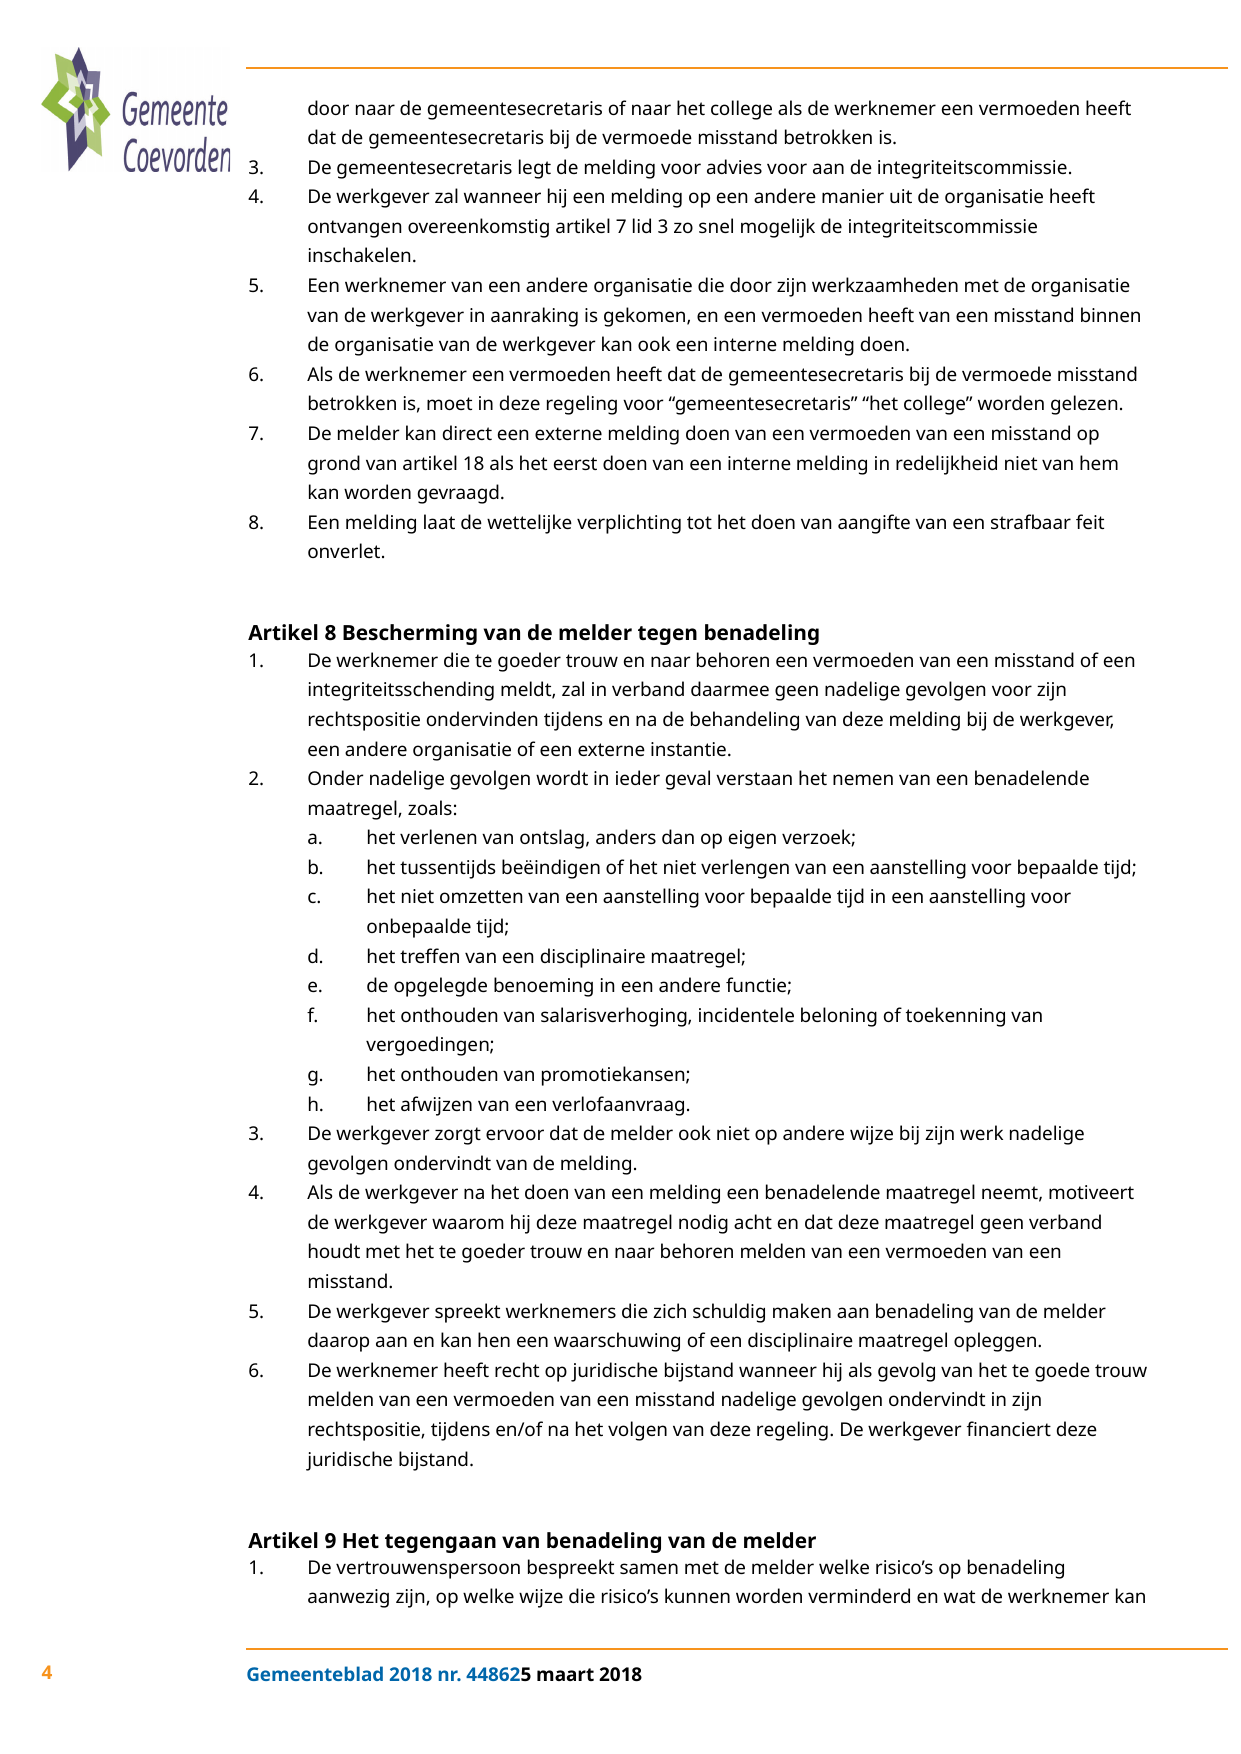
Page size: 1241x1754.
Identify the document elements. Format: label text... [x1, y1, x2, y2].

list de opgelegde benoeming in een andere functie; [307, 972, 1152, 998]
list het treffen van een disciplinaire maatregel; [307, 943, 1152, 968]
list De werkgever spreekt werknemers die zich schuldig maken aan benadeling van de melder daarop aan en kan hen een waarschuwing of een disciplinaire maatregel opleggen. [248, 1298, 1152, 1353]
picture [41, 47, 231, 172]
list Een werknemer van een andere organisatie die door zijn werkzaamheden met de organisatie van de werkgever in aanraking is gekomen, en een vermoeden heeft van een misstand binnen de organisatie van de werkgever kan ook een interne melding doen. [248, 272, 1152, 357]
list het verlenen van ontslag, anders dan op eigen verzoek; [307, 824, 1152, 850]
text Artikel 8 Bescherming van de melder tegen benadeling [248, 618, 1152, 647]
list het afwijzen van een verlofaanvraag. [307, 1091, 1152, 1116]
list het onthouden van promotiekansen; [307, 1061, 1152, 1087]
list het niet omzetten van een aanstelling voor bepaalde tijd in een aanstelling voor onbepaalde tijd; [307, 884, 1152, 939]
list Als de werkgever na het doen van een melding een benadelende maatregel neemt, motiveert de werkgever waarom hij deze maatregel nodig acht en dat deze maatregel geen verband houdt met het te goeder trouw en naar behoren melden van een vermoeden van een misstand. [248, 1179, 1152, 1294]
list het tussentijds beëindigen of het niet verlengen van een aanstelling voor bepaalde tijd; [307, 854, 1152, 880]
list door naar de gemeentesecretaris of naar het college als de werknemer een vermoeden heeft dat de gemeentesecretaris bij de vermoede misstand betrokken is. [248, 95, 1152, 150]
list De werkgever zorgt ervoor dat de melder ook niet op andere wijze bij zijn werk nadelige gevolgen ondervindt van de melding. [248, 1120, 1152, 1176]
list De melder kan direct een externe melding doen van een vermoeden van een misstand op grond van artikel 18 als het eerst doen van een interne melding in redelijkheid niet van hem kan worden gevraagd. [248, 420, 1152, 505]
text Artikel 9 Het tegengaan van benadeling van de melder [248, 1526, 1152, 1554]
list De vertrouwenspersoon bespreekt samen met de melder welke risico’s op benadeling aanwezig zijn, op welke wijze die risico’s kunnen worden verminderd en wat de werknemer kan [248, 1554, 1152, 1609]
list het onthouden van salarisverhoging, incidentele beloning of toekenning van vergoedingen; [307, 1002, 1152, 1057]
list Als de werknemer een vermoeden heeft dat de gemeentesecretaris bij de vermoede misstand betrokken is, moet in deze regeling voor “gemeentesecretaris” “het college” worden gelezen. [248, 361, 1152, 416]
list Onder nadelige gevolgen wordt in ieder geval verstaan het nemen van een benadelende maatregel, zoals: [248, 765, 1152, 821]
list Een melding laat de wettelijke verplichting tot het doen van aangifte van een strafbaar feit onverlet. [248, 509, 1152, 564]
list De werkgever zal wanneer hij een melding op een andere manier uit de organisatie heeft ontvangen overeenkomstig artikel 7 lid 3 zo snel mogelijk de integriteitscommissie inschakelen. [248, 183, 1152, 268]
list De werknemer die te goeder trouw en naar behoren een vermoeden van een misstand of een integriteitsschending meldt, zal in verband daarmee geen nadelige gevolgen voor zijn rechtspositie ondervinden tijdens en na de behandeling van deze melding bij de werkgever, een andere organisatie of een externe instantie. [248, 647, 1152, 761]
list De gemeentesecretaris legt de melding voor advies voor aan de integriteitscommissie. [248, 154, 1152, 180]
list De werknemer heeft recht op juridische bijstand wanneer hij als gevolg van het te goede trouw melden van een vermoeden van een misstand nadelige gevolgen ondervindt in zijn rechtspositie, tijdens en/of na het volgen van deze regeling. De werkgever financiert deze juridische bijstand. [248, 1357, 1152, 1471]
